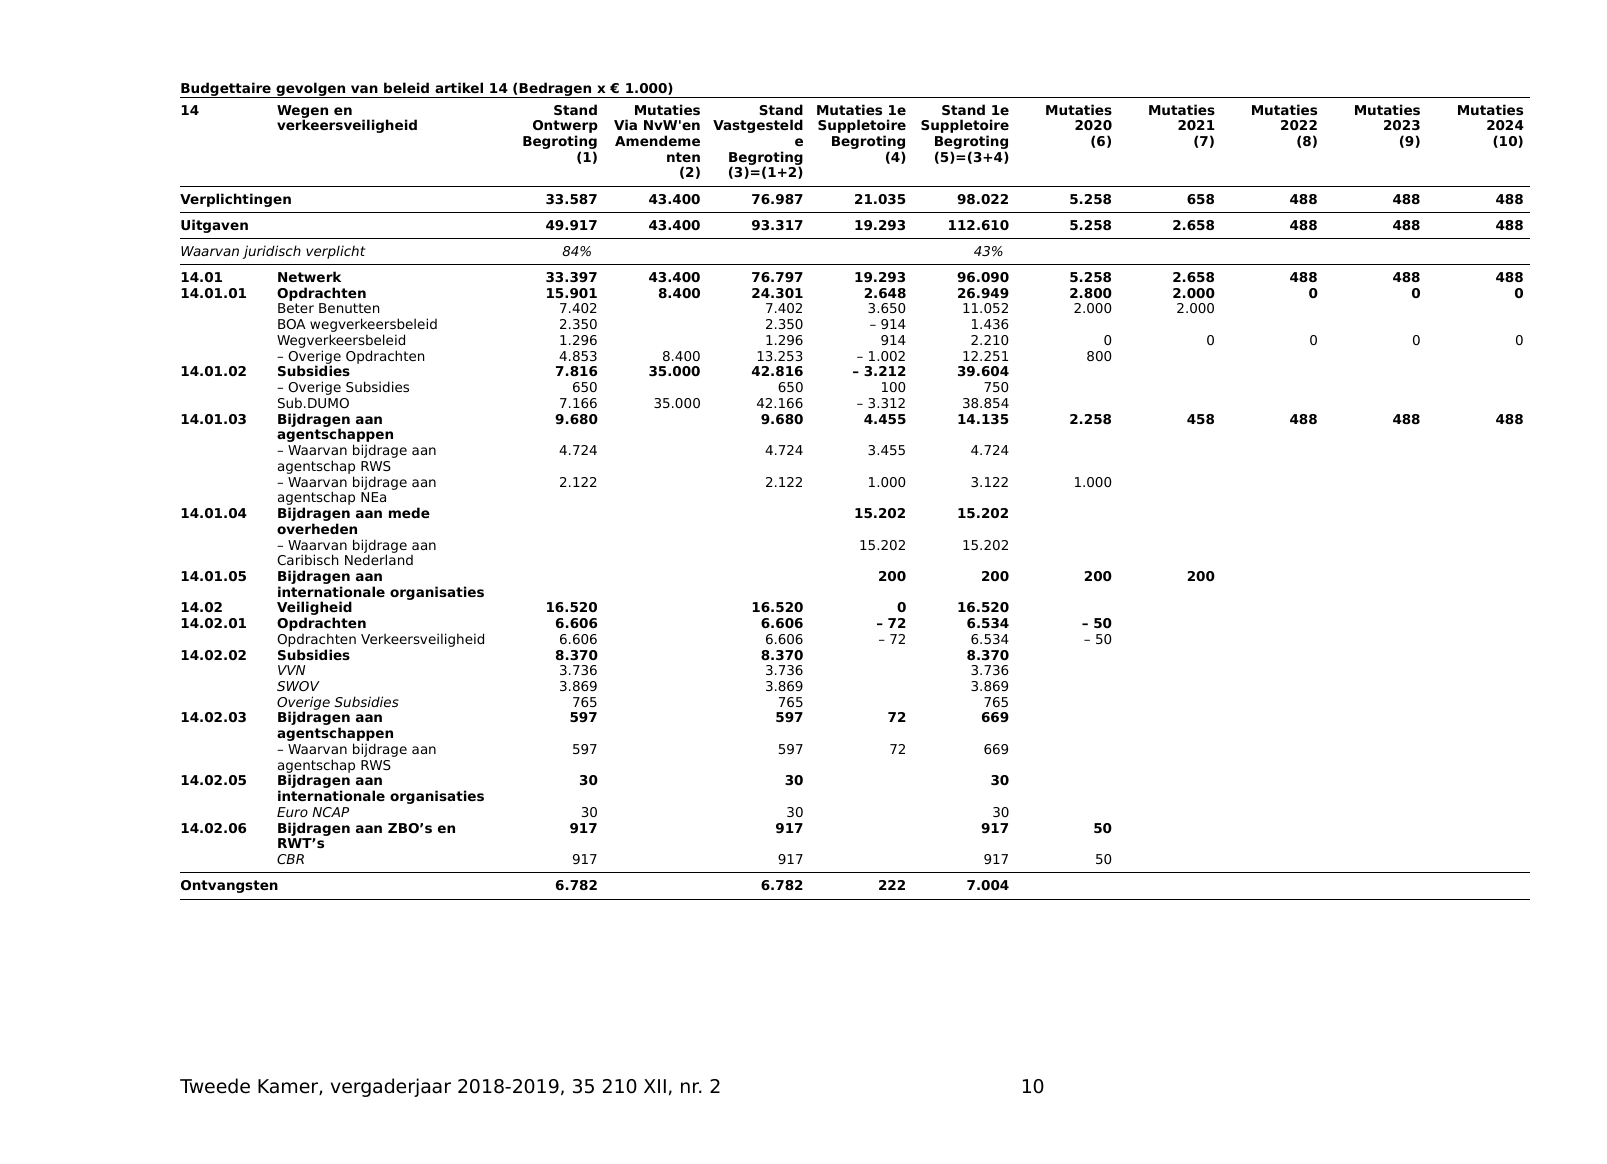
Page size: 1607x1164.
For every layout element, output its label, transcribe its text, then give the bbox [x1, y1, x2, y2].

table_cell 2.000 [1118, 286, 1221, 301]
table_cell 19.293 [809, 265, 912, 286]
table_cell 43.400 [604, 213, 706, 238]
table_cell 7.402 [501, 301, 603, 317]
table_cell [1426, 301, 1529, 317]
table_cell 14.01 [180, 265, 271, 286]
table_cell Subsidies [271, 364, 501, 380]
table_cell 650 [501, 380, 603, 396]
table_cell 6.606 [501, 616, 603, 632]
table_cell Opdrachten [271, 616, 501, 632]
table_cell 21.035 [809, 187, 912, 212]
table_cell [1324, 742, 1426, 773]
table_cell [1118, 364, 1221, 380]
table_cell 12.251 [912, 349, 1015, 364]
table_cell 7.004 [912, 873, 1015, 898]
table_cell 2.350 [501, 317, 603, 333]
table_cell 765 [501, 695, 603, 710]
table_cell [1426, 317, 1529, 333]
table_cell [1118, 616, 1221, 632]
table_cell 11.052 [912, 301, 1015, 317]
table_cell [1426, 710, 1529, 742]
table_cell 30 [912, 773, 1015, 805]
table_cell [1324, 648, 1426, 663]
table_cell [1426, 569, 1529, 600]
table_cell Uitgaven [180, 213, 501, 238]
table_cell 30 [501, 805, 603, 820]
table_cell 15.202 [912, 537, 1015, 569]
table_cell 16.520 [912, 600, 1015, 616]
table_cell [1324, 773, 1426, 805]
table_cell 658 [1118, 187, 1221, 212]
table_cell [1015, 648, 1118, 663]
table_cell [1015, 679, 1118, 694]
table_cell [604, 663, 706, 679]
table_cell 49.917 [501, 213, 603, 238]
table_cell [1118, 773, 1221, 805]
table_cell [1324, 474, 1426, 506]
table_cell [1221, 600, 1323, 616]
table_cell Mutaties Via NvW'en Amendementen (2) [604, 98, 706, 186]
table_cell Bijdragen aan agentschappen [271, 710, 501, 742]
table_cell [1118, 239, 1221, 264]
table_cell 200 [1015, 569, 1118, 600]
table_cell 3.736 [501, 663, 603, 679]
table_cell [809, 695, 912, 710]
table_cell 19.293 [809, 213, 912, 238]
table_cell [180, 663, 271, 679]
table_cell 222 [809, 873, 912, 898]
table_cell [1426, 648, 1529, 663]
table_cell [604, 569, 706, 600]
table_cell [1015, 805, 1118, 820]
table_cell 14.01.02 [180, 364, 271, 380]
table_cell [1324, 380, 1426, 396]
table_cell [1324, 301, 1426, 317]
table_cell 7.816 [501, 364, 603, 380]
table_cell [1118, 632, 1221, 647]
table_cell [1426, 443, 1529, 474]
table_cell 4.455 [809, 411, 912, 443]
table_cell 0 [1015, 333, 1118, 348]
table_cell 14.01.03 [180, 411, 271, 443]
table_cell 6.606 [706, 616, 809, 632]
table_cell 3.122 [912, 474, 1015, 506]
table_cell [706, 506, 809, 537]
table_cell [1324, 396, 1426, 411]
table_cell 15.202 [809, 506, 912, 537]
table_cell [1324, 600, 1426, 616]
table_cell [604, 679, 706, 694]
table_cell 2.658 [1118, 265, 1221, 286]
table_cell 1.296 [706, 333, 809, 348]
table_cell Bijdragen aan agentschappen [271, 411, 501, 443]
table_cell SWOV [271, 679, 501, 694]
table_cell 24.301 [706, 286, 809, 301]
table_cell [1426, 600, 1529, 616]
table_cell [604, 600, 706, 616]
table_cell 43.400 [604, 265, 706, 286]
table_cell 4.724 [912, 443, 1015, 474]
table_cell 3.736 [706, 663, 809, 679]
table_cell – 72 [809, 616, 912, 632]
table_cell [1221, 710, 1323, 742]
table_cell [1426, 537, 1529, 569]
table_cell 765 [706, 695, 809, 710]
table_cell 597 [706, 710, 809, 742]
table_cell Bijdragen aan mede overheden [271, 506, 501, 537]
table_cell Veiligheid [271, 600, 501, 616]
table_cell 14.01.04 [180, 506, 271, 537]
table_cell – 72 [809, 632, 912, 647]
table_cell Bijdragen aan internationale organisaties [271, 569, 501, 600]
table_cell Bijdragen aan ZBO’s en RWT’s [271, 820, 501, 852]
table_cell 26.949 [912, 286, 1015, 301]
table_cell [604, 710, 706, 742]
table_cell 488 [1426, 265, 1529, 286]
table_cell Wegen en verkeersveiligheid [271, 98, 501, 186]
table_cell [1118, 695, 1221, 710]
table_cell [1221, 317, 1323, 333]
table_cell [1426, 380, 1529, 396]
table_cell 650 [706, 380, 809, 396]
table_cell 7.166 [501, 396, 603, 411]
table_cell 3.869 [501, 679, 603, 694]
table_cell 2.350 [706, 317, 809, 333]
table_cell Opdrachten [271, 286, 501, 301]
table_cell [1015, 396, 1118, 411]
table_cell 0 [1324, 286, 1426, 301]
table_cell 3.455 [809, 443, 912, 474]
table_cell [1426, 474, 1529, 506]
table_cell 39.604 [912, 364, 1015, 380]
table_cell 1.000 [809, 474, 912, 506]
table_cell [809, 648, 912, 663]
table_cell 2.800 [1015, 286, 1118, 301]
table_cell 6.606 [706, 632, 809, 647]
table_cell 5.258 [1015, 213, 1118, 238]
table_cell [1324, 537, 1426, 569]
table_cell [604, 632, 706, 647]
table_cell [1221, 364, 1323, 380]
table_cell 8.370 [706, 648, 809, 663]
table_cell [809, 679, 912, 694]
table_cell [1118, 679, 1221, 694]
table_cell [604, 648, 706, 663]
table_cell [706, 569, 809, 600]
table_cell [180, 537, 271, 569]
table_cell [1221, 239, 1323, 264]
table_cell 0 [1118, 333, 1221, 348]
table_cell [1221, 349, 1323, 364]
table_cell 917 [706, 820, 809, 852]
table_cell [604, 474, 706, 506]
table_cell [1426, 805, 1529, 820]
table_cell [1015, 239, 1118, 264]
table_cell 2.658 [1118, 213, 1221, 238]
table_cell 8.400 [604, 286, 706, 301]
table_cell [1221, 474, 1323, 506]
table_cell [1426, 364, 1529, 380]
table_cell [604, 537, 706, 569]
table_cell Waarvan juridisch verplicht [180, 239, 501, 264]
table_cell 1.296 [501, 333, 603, 348]
table_cell Ontvangsten [180, 873, 501, 898]
table_cell 33.587 [501, 187, 603, 212]
table_cell [1324, 349, 1426, 364]
table_cell 14.02.01 [180, 616, 271, 632]
table_cell [604, 616, 706, 632]
table_cell [501, 569, 603, 600]
table_cell [1015, 443, 1118, 474]
table_cell [1221, 443, 1323, 474]
table_cell [1015, 364, 1118, 380]
table_cell [604, 820, 706, 852]
table_cell 488 [1221, 411, 1323, 443]
table_cell 8.400 [604, 349, 706, 364]
table_cell Mutaties 2021 (7) [1118, 98, 1221, 186]
table_cell 72 [809, 742, 912, 773]
table_cell [1221, 663, 1323, 679]
table_cell 2.122 [706, 474, 809, 506]
table_cell 30 [706, 773, 809, 805]
table_cell [604, 380, 706, 396]
table_cell [604, 333, 706, 348]
table_cell [1426, 239, 1529, 264]
table_cell [604, 852, 706, 872]
table_cell 0 [1324, 333, 1426, 348]
table_cell [1324, 852, 1426, 872]
table_cell [501, 506, 603, 537]
table_cell [1221, 569, 1323, 600]
table_cell [1015, 506, 1118, 537]
table_cell 0 [1221, 333, 1323, 348]
table_cell 4.853 [501, 349, 603, 364]
table_cell [1015, 317, 1118, 333]
table_cell 42.166 [706, 396, 809, 411]
table_cell 669 [912, 710, 1015, 742]
table_cell [604, 773, 706, 805]
table_cell [1426, 773, 1529, 805]
table_cell 14.01.01 [180, 286, 271, 301]
table_cell – 1.002 [809, 349, 912, 364]
table_cell [180, 349, 271, 364]
table_cell 488 [1324, 411, 1426, 443]
table_cell 42.816 [706, 364, 809, 380]
table_cell 5.258 [1015, 265, 1118, 286]
table_cell 6.782 [501, 873, 603, 898]
table_cell Stand Ontwerp Begroting (1) [501, 98, 603, 186]
table_cell 0 [1221, 286, 1323, 301]
table_cell 9.680 [501, 411, 603, 443]
table_cell Beter Benutten [271, 301, 501, 317]
table_cell [180, 333, 271, 348]
table_cell 15.202 [912, 506, 1015, 537]
table_cell – Waarvan bijdrage aan Caribisch Nederland [271, 537, 501, 569]
table_cell [180, 301, 271, 317]
table_cell 15.202 [809, 537, 912, 569]
table_cell 5.258 [1015, 187, 1118, 212]
table_cell 488 [1221, 213, 1323, 238]
table_cell – 914 [809, 317, 912, 333]
table_cell [180, 380, 271, 396]
table_cell [604, 506, 706, 537]
table_cell 14 [180, 98, 271, 186]
table_cell [1221, 873, 1323, 898]
table_cell 4.724 [706, 443, 809, 474]
table_cell [1324, 695, 1426, 710]
table_header Budgettaire gevolgen van beleid artikel 14 (Bedragen x € 1.000) [180, 81, 1529, 97]
table_cell [1221, 396, 1323, 411]
table_cell Stand 1e Suppletoire Begroting (5)=(3+4) [912, 98, 1015, 186]
table_cell 2.258 [1015, 411, 1118, 443]
table_cell [1426, 396, 1529, 411]
table_cell [1118, 443, 1221, 474]
table_cell – Overige Subsidies [271, 380, 501, 396]
table_cell Mutaties 2024 (10) [1426, 98, 1529, 186]
table_cell [180, 805, 271, 820]
table_cell [1324, 616, 1426, 632]
table_cell 38.854 [912, 396, 1015, 411]
table_cell 76.797 [706, 265, 809, 286]
table_cell 750 [912, 380, 1015, 396]
table_cell [809, 805, 912, 820]
table_cell 30 [912, 805, 1015, 820]
table_cell 14.02.06 [180, 820, 271, 852]
table_cell 15.901 [501, 286, 603, 301]
table_cell 597 [501, 710, 603, 742]
table_cell [1426, 663, 1529, 679]
table_cell 458 [1118, 411, 1221, 443]
table_cell [1221, 506, 1323, 537]
table_cell [180, 742, 271, 773]
table_cell 14.02.03 [180, 710, 271, 742]
table_cell Mutaties 1e Suppletoire Begroting (4) [809, 98, 912, 186]
table_cell 76.987 [706, 187, 809, 212]
table_cell 93.317 [706, 213, 809, 238]
table_cell [1015, 695, 1118, 710]
table_cell 4.724 [501, 443, 603, 474]
table_cell [1118, 852, 1221, 872]
table_cell 43.400 [604, 187, 706, 212]
table_cell 800 [1015, 349, 1118, 364]
table_cell [180, 317, 271, 333]
table_cell [1015, 600, 1118, 616]
table_cell 488 [1426, 187, 1529, 212]
table_cell [809, 663, 912, 679]
table_cell – 3.312 [809, 396, 912, 411]
table_cell VVN [271, 663, 501, 679]
table_cell 35.000 [604, 364, 706, 380]
table_cell Sub.DUMO [271, 396, 501, 411]
table_cell [1426, 632, 1529, 647]
table_cell [1426, 852, 1529, 872]
table_cell 917 [501, 820, 603, 852]
table_cell [1324, 632, 1426, 647]
table_cell 0 [809, 600, 912, 616]
table_cell 6.782 [706, 873, 809, 898]
table_cell 96.090 [912, 265, 1015, 286]
table_cell 765 [912, 695, 1015, 710]
table_cell [180, 443, 271, 474]
table_cell [1426, 679, 1529, 694]
table_cell 0 [1426, 286, 1529, 301]
table_cell [604, 411, 706, 443]
table_cell 597 [706, 742, 809, 773]
table_cell 917 [912, 852, 1015, 872]
table_cell 7.402 [706, 301, 809, 317]
table_cell [1324, 569, 1426, 600]
table_cell [1118, 648, 1221, 663]
table_cell Bijdragen aan internationale organisaties [271, 773, 501, 805]
table_cell CBR [271, 852, 501, 872]
table_cell 488 [1426, 411, 1529, 443]
table_cell [1118, 349, 1221, 364]
table_cell [1324, 317, 1426, 333]
table_cell [604, 873, 706, 898]
table_cell Overige Subsidies [271, 695, 501, 710]
table_cell [604, 695, 706, 710]
table_cell 84% [501, 239, 603, 264]
table_cell [1324, 443, 1426, 474]
table_cell 43% [912, 239, 1015, 264]
table_cell [1324, 239, 1426, 264]
table_cell [1015, 663, 1118, 679]
table_cell [1221, 648, 1323, 663]
table_cell [180, 852, 271, 872]
table_cell [809, 820, 912, 852]
table_cell 14.02.05 [180, 773, 271, 805]
table_cell 14.135 [912, 411, 1015, 443]
table_cell 3.736 [912, 663, 1015, 679]
table_cell 50 [1015, 852, 1118, 872]
table_cell 50 [1015, 820, 1118, 852]
table_cell [1015, 742, 1118, 773]
table_cell Opdrachten Verkeersveiligheid [271, 632, 501, 647]
table_cell 3.869 [912, 679, 1015, 694]
table_cell 917 [912, 820, 1015, 852]
table_cell [1324, 679, 1426, 694]
table_cell [1118, 474, 1221, 506]
table_cell 2.648 [809, 286, 912, 301]
table_cell [1426, 820, 1529, 852]
table_cell [1118, 742, 1221, 773]
table_cell [1118, 873, 1221, 898]
table_cell 1.000 [1015, 474, 1118, 506]
table_cell [1118, 710, 1221, 742]
table_cell [1324, 805, 1426, 820]
table_cell [1324, 663, 1426, 679]
table_cell 30 [501, 773, 603, 805]
table_cell [501, 537, 603, 569]
table_cell – 3.212 [809, 364, 912, 380]
table_cell [604, 805, 706, 820]
table_cell 6.606 [501, 632, 603, 647]
table_cell 2.210 [912, 333, 1015, 348]
table_cell [604, 443, 706, 474]
table_cell Subsidies [271, 648, 501, 663]
table_cell [809, 773, 912, 805]
table_cell 917 [706, 852, 809, 872]
table_cell 200 [809, 569, 912, 600]
table_cell Mutaties 2023 (9) [1324, 98, 1426, 186]
table_cell [604, 239, 706, 264]
table_cell [1015, 710, 1118, 742]
table_cell – Waarvan bijdrage aan agentschap RWS [271, 443, 501, 474]
table_cell 8.370 [501, 648, 603, 663]
table_cell [1221, 820, 1323, 852]
table_cell [706, 537, 809, 569]
table_cell Mutaties 2022 (8) [1221, 98, 1323, 186]
table_cell [1221, 852, 1323, 872]
table_cell [1324, 820, 1426, 852]
table_cell [1324, 710, 1426, 742]
table_cell 488 [1221, 187, 1323, 212]
table_cell [1221, 805, 1323, 820]
table_cell [1118, 600, 1221, 616]
table_cell [1221, 742, 1323, 773]
table_cell 100 [809, 380, 912, 396]
table_cell Mutaties 2020 (6) [1015, 98, 1118, 186]
table_cell 35.000 [604, 396, 706, 411]
table_cell [1221, 632, 1323, 647]
table_cell [1221, 380, 1323, 396]
table_cell Euro NCAP [271, 805, 501, 820]
table_cell [1118, 380, 1221, 396]
table_cell 14.02.02 [180, 648, 271, 663]
table_cell – 50 [1015, 632, 1118, 647]
table_cell 0 [1426, 333, 1529, 348]
table_cell 16.520 [706, 600, 809, 616]
table_cell 6.534 [912, 616, 1015, 632]
table_cell [1221, 695, 1323, 710]
table_cell [1015, 773, 1118, 805]
table_cell [1324, 873, 1426, 898]
table_cell 488 [1324, 213, 1426, 238]
table_cell 914 [809, 333, 912, 348]
table_cell [604, 301, 706, 317]
table_cell [1221, 616, 1323, 632]
table_cell 8.370 [912, 648, 1015, 663]
table_cell [1426, 873, 1529, 898]
table_cell 9.680 [706, 411, 809, 443]
table_cell [1426, 349, 1529, 364]
table_cell [1221, 773, 1323, 805]
table_cell 30 [706, 805, 809, 820]
table_cell Netwerk [271, 265, 501, 286]
table_cell [1118, 805, 1221, 820]
table_cell – Waarvan bijdrage aan agentschap NEa [271, 474, 501, 506]
table_cell Stand Vastgestelde Begroting (3)=(1+2) [706, 98, 809, 186]
table_cell – Overige Opdrachten [271, 349, 501, 364]
table_cell [706, 239, 809, 264]
table_cell 669 [912, 742, 1015, 773]
table_cell [1118, 663, 1221, 679]
table_cell 2.000 [1015, 301, 1118, 317]
table_cell [1324, 506, 1426, 537]
table_cell 488 [1324, 265, 1426, 286]
table_cell 597 [501, 742, 603, 773]
table_cell 3.650 [809, 301, 912, 317]
table_cell [1118, 506, 1221, 537]
table_cell [1015, 380, 1118, 396]
table_cell [180, 679, 271, 694]
table_cell 14.01.05 [180, 569, 271, 600]
table_cell Wegverkeersbeleid [271, 333, 501, 348]
table_cell [604, 742, 706, 773]
table_cell Verplichtingen [180, 187, 501, 212]
table_cell 3.869 [706, 679, 809, 694]
table_cell [809, 239, 912, 264]
table_cell 917 [501, 852, 603, 872]
table_cell 14.02 [180, 600, 271, 616]
table_cell [1118, 537, 1221, 569]
table_cell [1426, 742, 1529, 773]
table_cell [1324, 364, 1426, 380]
table_cell [1426, 506, 1529, 537]
table_cell – Waarvan bijdrage aan agentschap RWS [271, 742, 501, 773]
table_cell [1426, 695, 1529, 710]
table_cell [1015, 873, 1118, 898]
table_cell 200 [1118, 569, 1221, 600]
table_cell 488 [1221, 265, 1323, 286]
table_cell [604, 317, 706, 333]
table_cell 2.122 [501, 474, 603, 506]
table_cell 488 [1426, 213, 1529, 238]
table_cell [1118, 820, 1221, 852]
table_cell [1118, 396, 1221, 411]
table_cell 200 [912, 569, 1015, 600]
table_cell [180, 632, 271, 647]
table_cell 33.397 [501, 265, 603, 286]
table_cell 2.000 [1118, 301, 1221, 317]
table_cell 1.436 [912, 317, 1015, 333]
table_cell 13.253 [706, 349, 809, 364]
table_cell 6.534 [912, 632, 1015, 647]
table_cell 112.610 [912, 213, 1015, 238]
table_cell [1015, 537, 1118, 569]
table_cell [809, 852, 912, 872]
table_cell 72 [809, 710, 912, 742]
table_cell [1221, 301, 1323, 317]
table_cell BOA wegverkeersbeleid [271, 317, 501, 333]
table_cell [1221, 537, 1323, 569]
table_cell – 50 [1015, 616, 1118, 632]
table_cell [1426, 616, 1529, 632]
table_cell 98.022 [912, 187, 1015, 212]
table_cell 16.520 [501, 600, 603, 616]
table_cell 488 [1324, 187, 1426, 212]
table_cell [1221, 679, 1323, 694]
table_cell [180, 474, 271, 506]
table_cell [180, 396, 271, 411]
table_cell [180, 695, 271, 710]
table_cell [1118, 317, 1221, 333]
